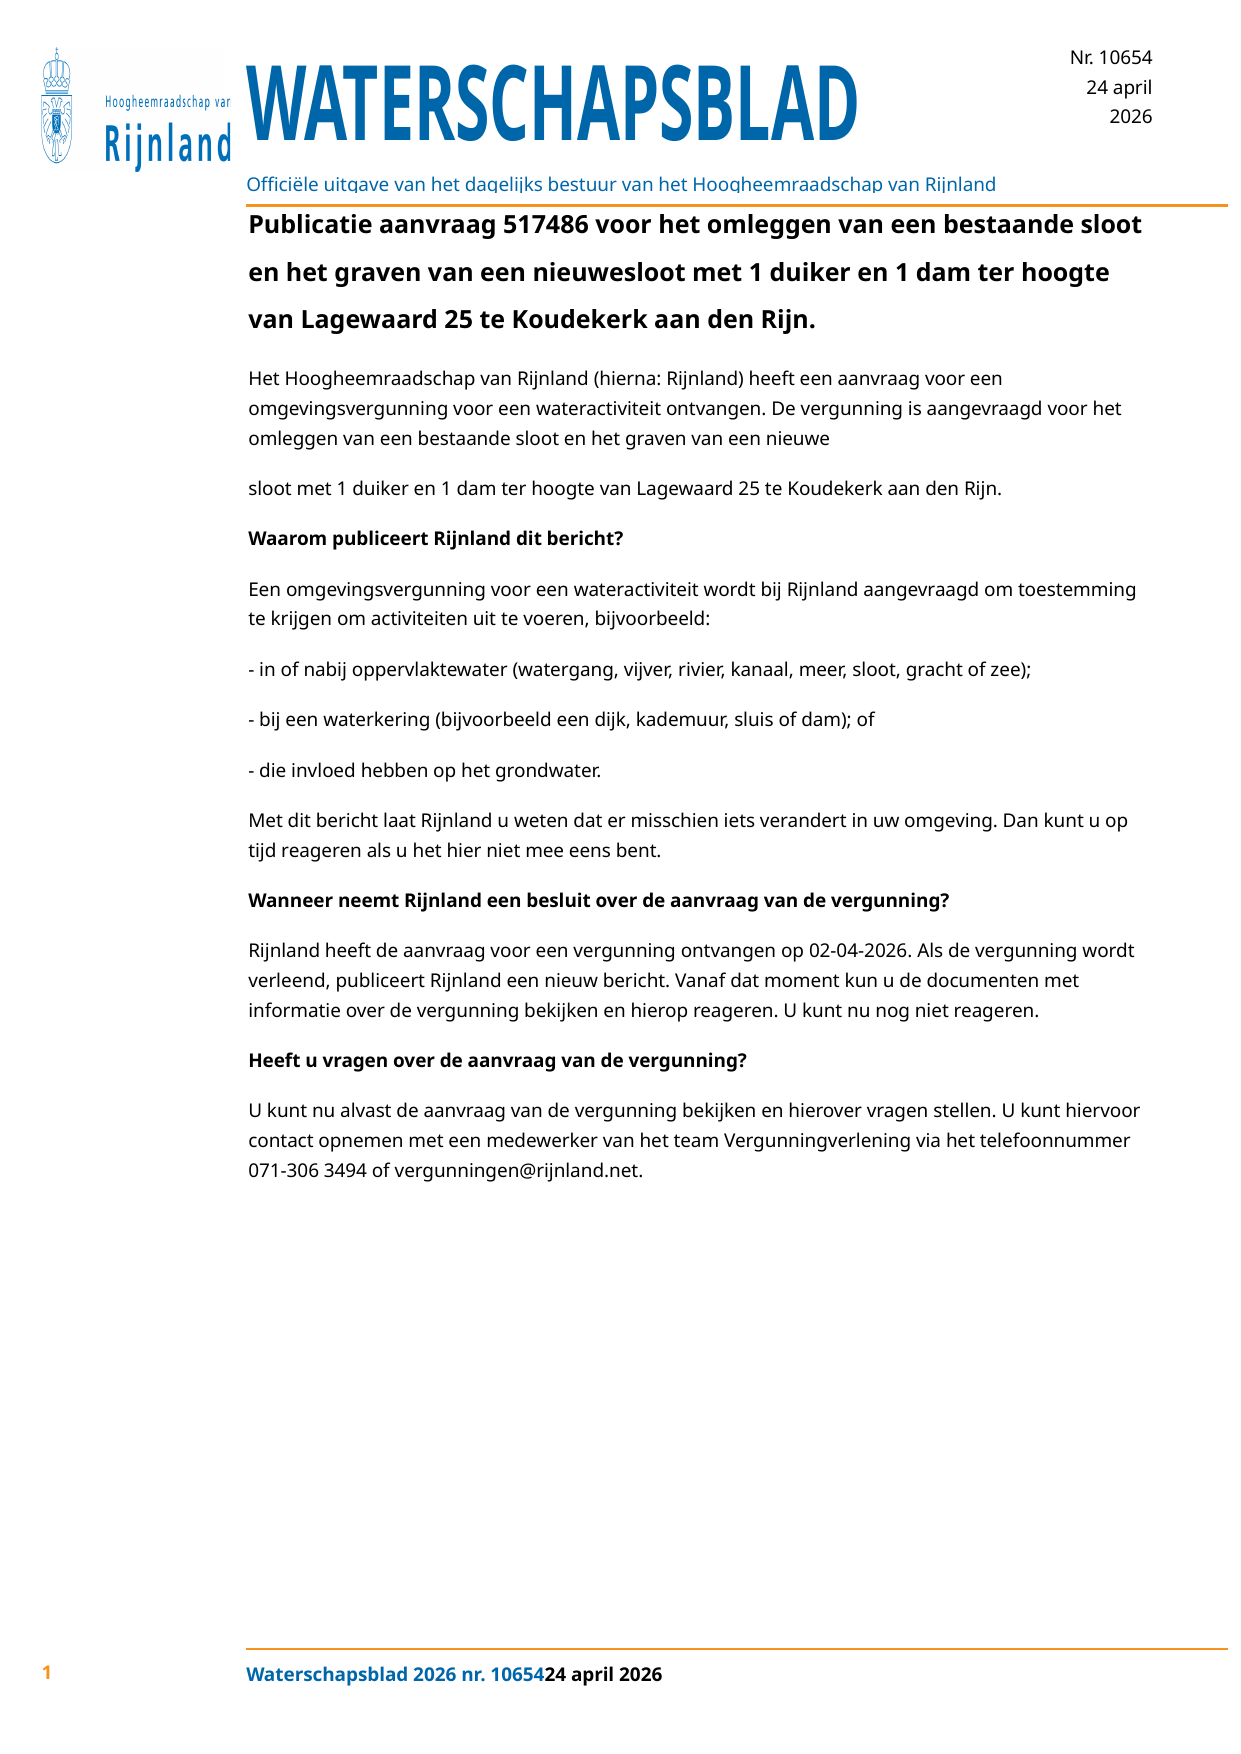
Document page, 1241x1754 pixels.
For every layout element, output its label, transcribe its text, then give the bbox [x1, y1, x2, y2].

text Publicatie aanvraag 517486 voor het omleggen van een bestaande sloot en het graven van een nieuwesloot met 1 duiker en 1 dam ter hoogte van Lagewaard 25 te Koudekerk aan den Rijn. [248, 207, 1152, 336]
text Heeft u vragen over de aanvraag van de vergunning? [248, 1047, 1152, 1073]
text Een omgevingsvergunning voor een wateractiviteit wordt bij Rijnland aangevraagd om toestemming te krijgen om activiteiten uit te voeren, bijvoorbeeld: [248, 576, 1152, 631]
picture [41, 47, 231, 172]
text - bij een waterkering (bijvoorbeeld een dijk, kademuur, sluis of dam); of [248, 706, 1152, 732]
text sloot met 1 duiker en 1 dam ter hoogte van Lagewaard 25 te Koudekerk aan den Rijn. [248, 475, 1152, 501]
text Met dit bericht laat Rijnland u weten dat er misschien iets verandert in uw omgeving. Dan kunt u op tijd reageren als u het hier niet mee eens bent. [248, 807, 1152, 862]
text Waarom publiceert Rijnland dit bericht? [248, 526, 1152, 551]
text - in of nabij oppervlaktewater (watergang, vijver, rivier, kanaal, meer, sloot, gracht of zee); [248, 656, 1152, 682]
text - die invloed hebben op het grondwater. [248, 757, 1152, 782]
text U kunt nu alvast de aanvraag van de vergunning bekijken en hierover vragen stellen. U kunt hiervoor contact opnemen met een medewerker van het team Vergunningverlening via het telefoonnummer 071-306 3494 of vergunningen@rijnland.net. [248, 1098, 1152, 1182]
text Wanneer neemt Rijnland een besluit over de aanvraag van de vergunning? [248, 887, 1152, 913]
text Het Hoogheemraadschap van Rijnland (hierna: Rijnland) heeft een aanvraag voor een omgevingsvergunning voor een wateractiviteit ontvangen. De vergunning is aangevraagd voor het omleggen van een bestaande sloot en het graven van een nieuwe [248, 366, 1152, 450]
text Rijnland heeft de aanvraag voor een vergunning ontvangen op 02-04-2026. Als de vergunning wordt verleend, publiceert Rijnland een nieuw bericht. Vanaf dat moment kun u de documenten met informatie over de vergunning bekijken en hierop reageren. U kunt nu nog niet reageren. [248, 938, 1152, 1022]
